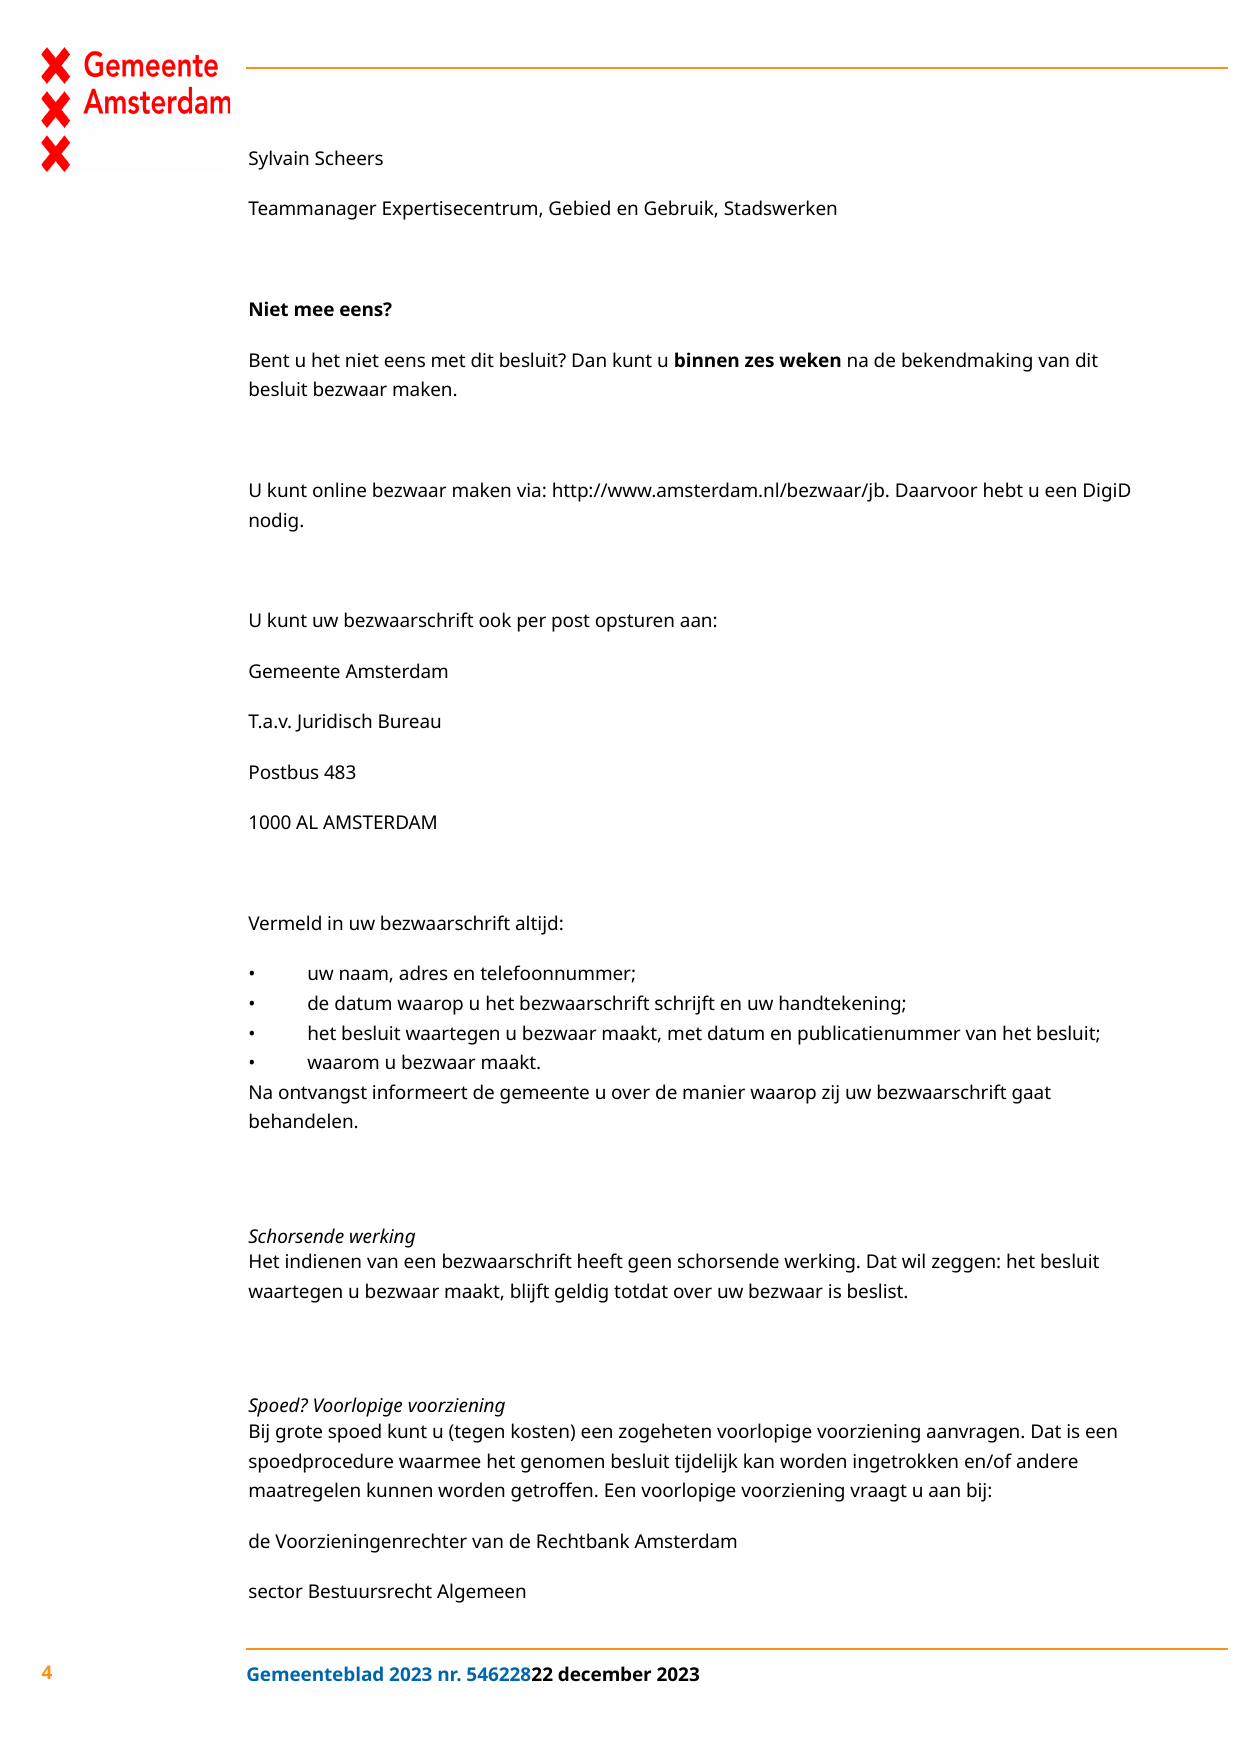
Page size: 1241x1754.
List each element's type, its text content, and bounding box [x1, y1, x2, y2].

text U kunt uw bezwaarschrift ook per post opsturen aan: [248, 608, 1152, 633]
list het besluit waartegen u bezwaar maakt, met datum en publicatienummer van het besluit; [248, 1020, 1152, 1046]
text T.a.v. Juridisch Bureau [248, 708, 1152, 734]
text Teammanager Expertisecentrum, Gebied en Gebruik, Stadswerken [248, 196, 1152, 221]
text Niet mee eens? [248, 296, 1152, 322]
text 1000 AL AMSTERDAM [248, 809, 1152, 835]
text U kunt online bezwaar maken via: http://www.amsterdam.nl/bezwaar/jb. Daarvoor hebt u een DigiD nodig. [248, 477, 1152, 533]
list waarom u bezwaar maakt. [248, 1049, 1152, 1075]
text Het indienen van een bezwaarschrift heeft geen schorsende werking. Dat wil zeggen: het besluit waartegen u bezwaar maakt, blijft geldig totdat over uw bezwaar is beslist. [248, 1249, 1152, 1304]
text Bent u het niet eens met dit besluit? Dan kunt u binnen zes weken na de bekendmaking van dit besluit bezwaar maken. [248, 347, 1152, 402]
list de datum waarop u het bezwaarschrift schrijft en uw handtekening; [248, 990, 1152, 1016]
text Bij grote spoed kunt u (tegen kosten) een zogeheten voorlopige voorziening aanvragen. Dat is een spoedprocedure waarmee het genomen besluit tijdelijk kan worden ingetrokken en/of andere maatregelen kunnen worden getroffen. Een voorlopige voorziening vraagt u aan bij: [248, 1418, 1152, 1503]
text Na ontvangst informeert de gemeente u over de manier waarop zij uw bezwaarschrift gaat behandelen. [248, 1079, 1152, 1134]
text sector Bestuursrecht Algemeen [248, 1578, 1152, 1604]
text Sylvain Scheers [248, 145, 1152, 171]
text Spoed? Voorlopige voorziening [248, 1393, 1152, 1418]
text Schorsende werking [248, 1223, 1152, 1249]
picture [41, 47, 231, 172]
text Gemeente Amsterdam [248, 658, 1152, 684]
text Vermeld in uw bezwaarschrift altijd: [248, 910, 1152, 936]
list uw naam, adres en telefoonnummer; [248, 961, 1152, 986]
text de Voorzieningenrechter van de Rechtbank Amsterdam [248, 1528, 1152, 1554]
text Postbus 483 [248, 759, 1152, 785]
